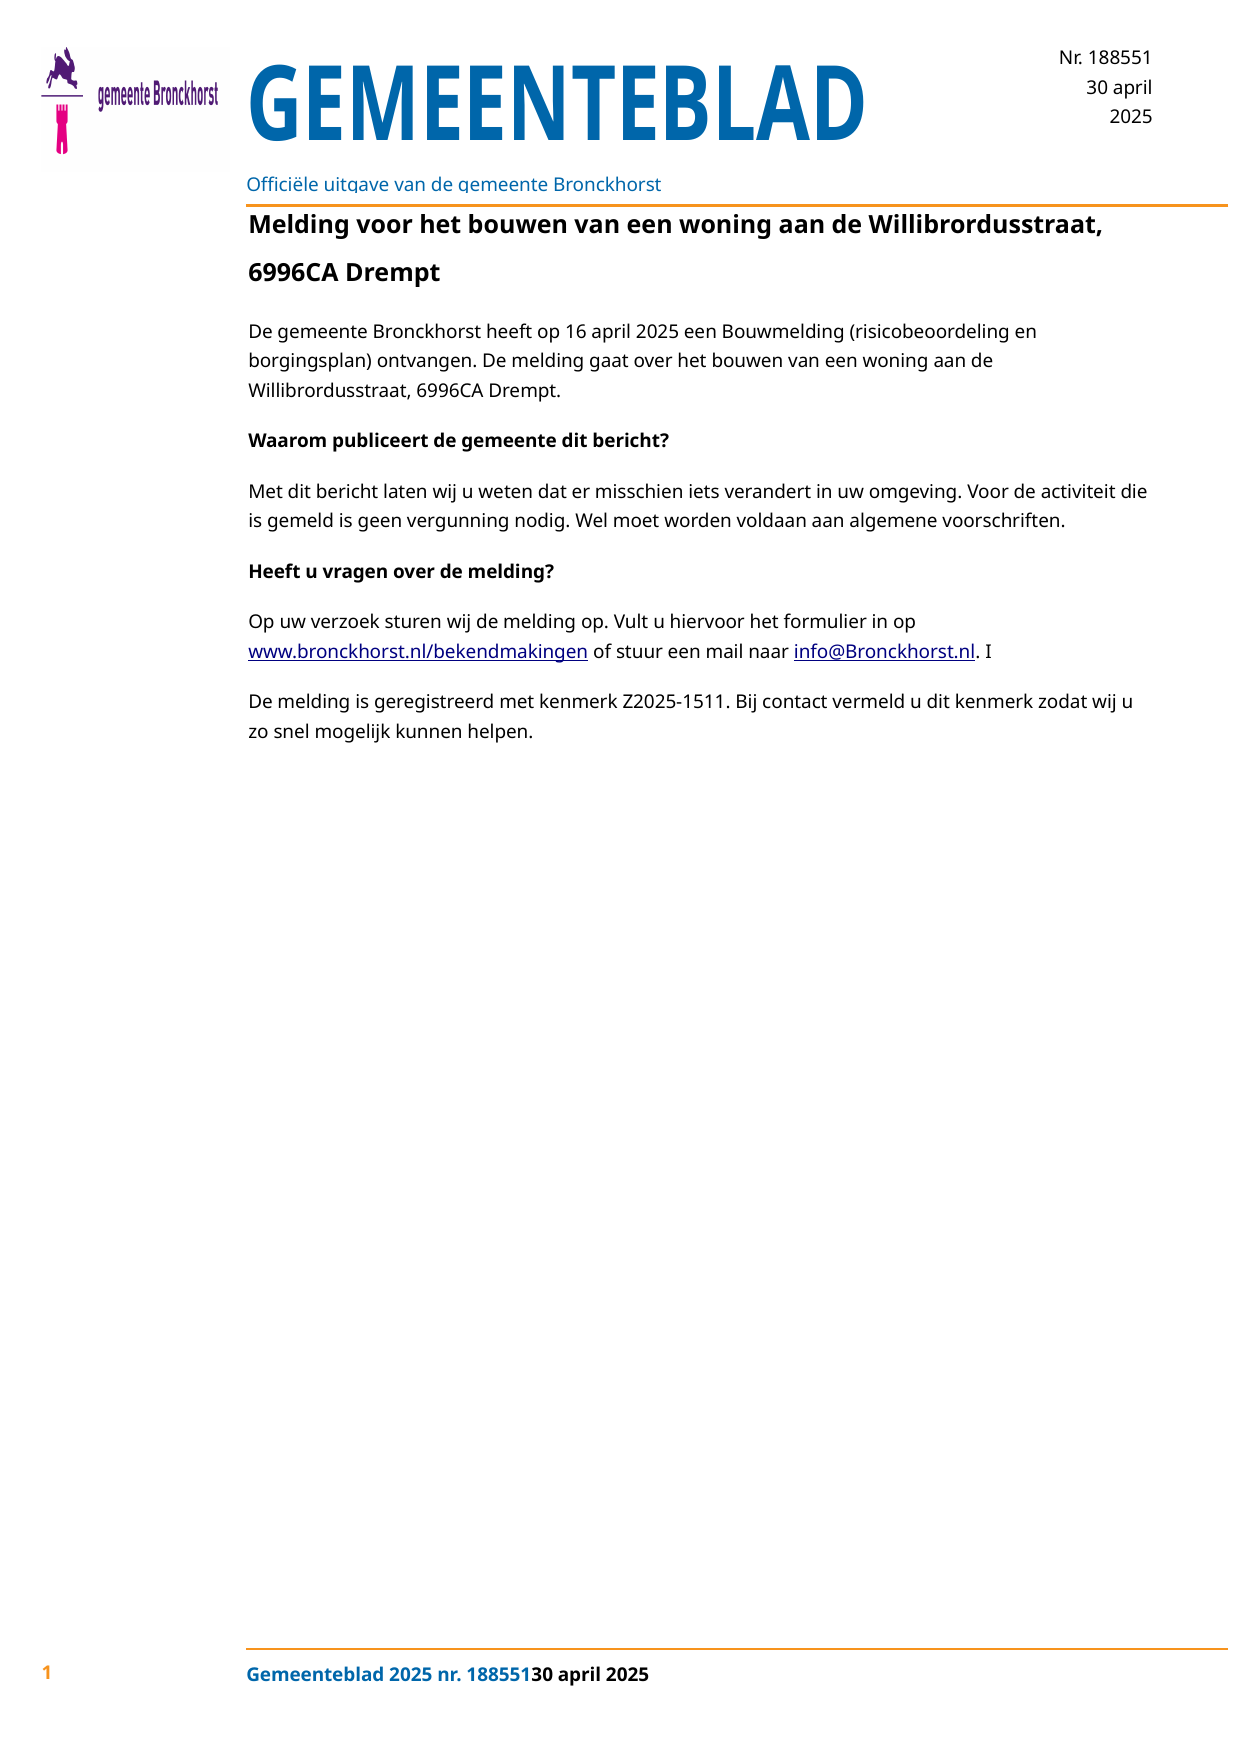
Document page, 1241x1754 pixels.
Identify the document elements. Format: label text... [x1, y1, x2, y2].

text Met dit bericht laten wij u weten dat er misschien iets verandert in uw omgeving. Voor de activiteit die is gemeld is geen vergunning nodig. Wel moet worden voldaan aan algemene voorschriften. [248, 478, 1152, 533]
text De gemeente Bronckhorst heeft op 16 april 2025 een Bouwmelding (risicobeoordeling en borgingsplan) ontvangen. De melding gaat over het bouwen van een woning aan de Willibrordusstraat, 6996CA Drempt. [248, 318, 1152, 403]
picture [41, 47, 231, 172]
text Op uw verzoek sturen wij de melding op. Vult u hiervoor het formulier in op www.bronckhorst.nl/bekendmakingen of stuur een mail naar info@Bronckhorst.nl. I [248, 608, 1152, 664]
text De melding is geregistreerd met kenmerk Z2025-1511. Bij contact vermeld u dit kenmerk zodat wij u zo snel mogelijk kunnen helpen. [248, 688, 1152, 744]
text Melding voor het bouwen van een woning aan de Willibrordusstraat, 6996CA Drempt [248, 207, 1152, 288]
text Heeft u vragen over de melding? [248, 558, 1152, 584]
text Waarom publiceert de gemeente dit bericht? [248, 427, 1152, 453]
